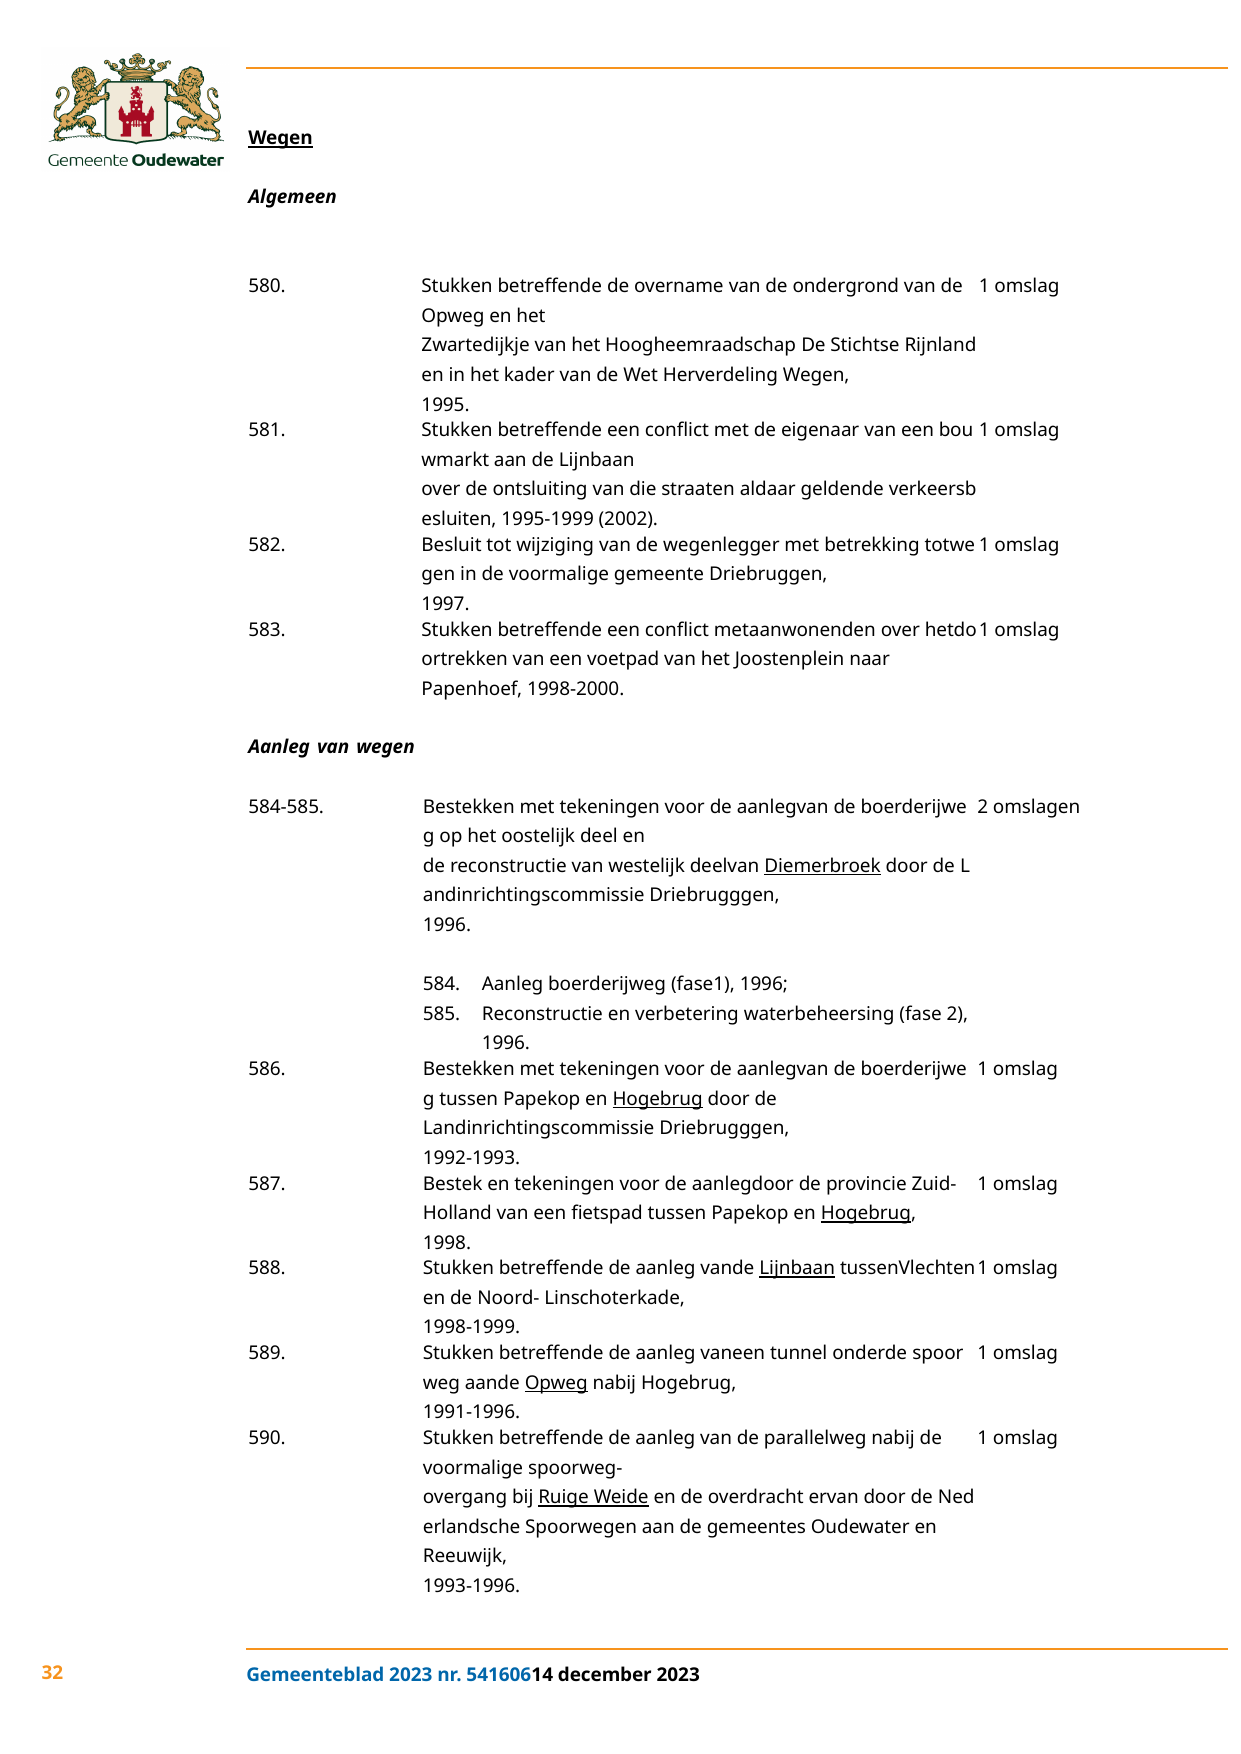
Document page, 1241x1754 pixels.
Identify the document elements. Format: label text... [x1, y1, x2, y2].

table_header 1 omslag [979, 273, 1152, 416]
table_header Stukken betreffende de overname van de ondergrond van de Opweg en het Zwartedijkje van het Hoogheemraadschap De Stichtse Rijnlanden in het kader van de Wet Herverdeling Wegen, 1995. [421, 273, 978, 416]
table_header 584-585. [248, 793, 423, 1055]
table_cell 1 omslag [977, 1170, 1152, 1254]
table_cell 590. [248, 1424, 423, 1598]
table_cell 1 omslag [977, 1424, 1152, 1598]
table_header 2 omslagen [977, 793, 1152, 1055]
table_cell 1 omslag [979, 531, 1152, 616]
table_cell 581. [248, 416, 421, 531]
table_cell Besluit tot wijziging van de wegenlegger met betrekking totwegen in de voormalige gemeente Driebruggen, 1997. [421, 531, 978, 616]
table_cell Stukken betreffende de aanleg vaneen tunnel onderde spoorweg aande Opweg nabij Hogebrug, 1991-1996. [423, 1340, 977, 1424]
table_cell Stukken betreffende een conflict met de eigenaar van een bouwmarkt aan de Lijnbaan over de ontsluiting van die straaten aldaar geldende verkeersbesluiten, 1995-1999 (2002). [421, 416, 978, 531]
table_cell 1 omslag [979, 416, 1152, 531]
table_cell 589. [248, 1340, 423, 1424]
table_cell Bestek en tekeningen voor de aanlegdoor de provincie Zuid-Holland van een fietspad tussen Papekop en Hogebrug, 1998. [423, 1170, 977, 1254]
table_header Bestekken met tekeningen voor de aanlegvan de boerderijweg op het oostelijk deel en de reconstructie van westelijk deelvan Diemerbroek door de Landinrichtingscommissie Driebrugggen, 1996. Aanleg boerderijweg (fase1), 1996; Reconstructie en verbetering waterbeheersing (fase 2), 1996. [423, 793, 977, 1055]
table_cell Bestekken met tekeningen voor de aanlegvan de boerderijweg tussen Papekop en Hogebrug door de Landinrichtingscommissie Driebrugggen, 1992-1993. [423, 1055, 977, 1170]
table_cell 588. [248, 1255, 423, 1339]
table_cell 586. [248, 1055, 423, 1170]
table_cell 1 omslag [977, 1255, 1152, 1339]
table_cell Stukken betreffende de aanleg vande Lijnbaan tussenVlechten en de Noord- Linschoterkade, 1998-1999. [423, 1255, 977, 1339]
table_cell 583. [248, 616, 421, 701]
table_cell 1 omslag [977, 1340, 1152, 1424]
table_cell Stukken betreffende een conflict metaanwonenden over hetdoortrekken van een voetpad van het Joostenplein naar Papenhoef, 1998-2000. [421, 616, 978, 701]
text Wegen [248, 124, 1152, 150]
table_cell 1 omslag [977, 1055, 1152, 1170]
table_cell 587. [248, 1170, 423, 1254]
picture [41, 47, 231, 172]
text Aanleg van wegen [248, 733, 1152, 759]
table_cell 582. [248, 531, 421, 616]
table_cell Stukken betreffende de aanleg van de parallelweg nabij de voormalige spoorweg- overgang bij Ruige Weide en de overdracht ervan door de Nederlandsche Spoorwegen aan de gemeentes Oudewater en Reeuwijk, 1993-1996. [423, 1424, 977, 1598]
text Algemeen [248, 183, 1152, 209]
table_header 580. [248, 273, 421, 416]
table_cell 1 omslag [979, 616, 1152, 701]
